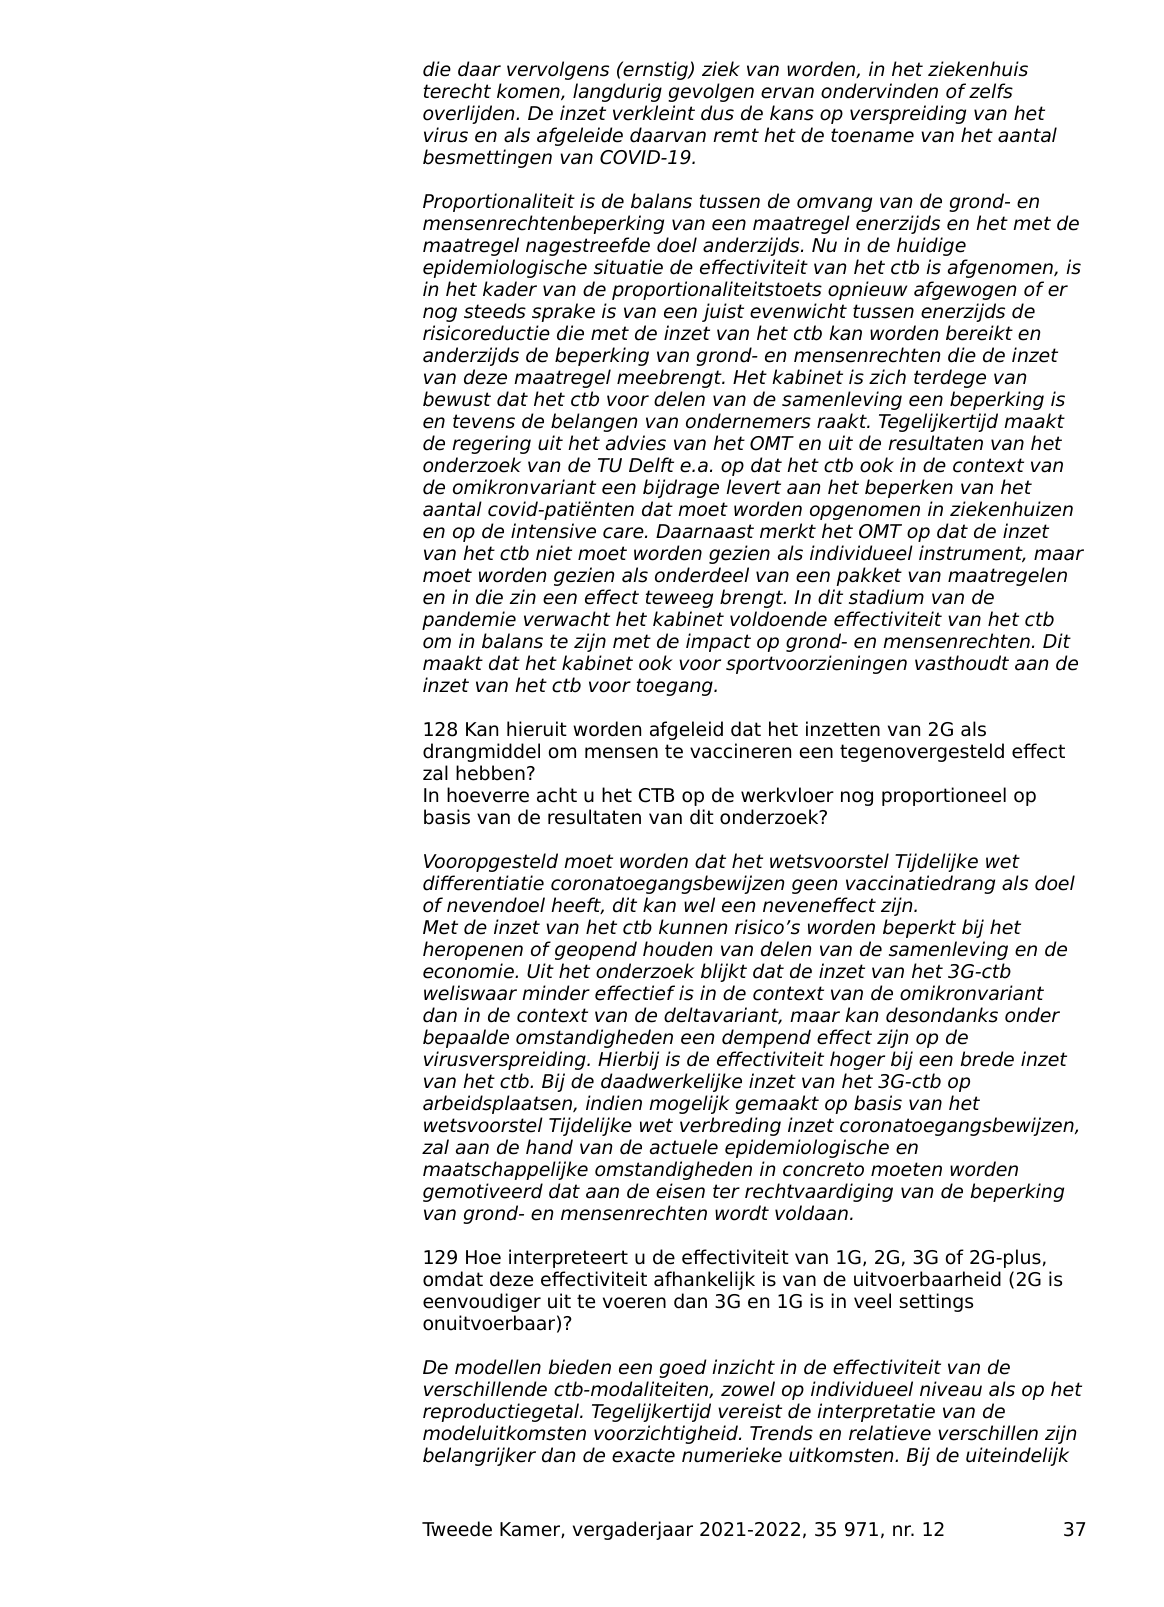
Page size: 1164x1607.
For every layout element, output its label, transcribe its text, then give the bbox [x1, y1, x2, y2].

text 129 Hoe interpreteert u de effectiviteit van 1G, 2G, 3G of 2G-plus, omdat deze effectiviteit afhankelijk is van de uitvoerbaarheid (2G is eenvoudiger uit te voeren dan 3G en 1G is in veel settings onuitvoerbaar)? [422, 1247, 1087, 1335]
text 128 Kan hieruit worden afgeleid dat het inzetten van 2G als drangmiddel om mensen te vaccineren een tegenovergesteld effect zal hebben? [422, 719, 1087, 785]
text Met de inzet van het ctb kunnen risico’s worden beperkt bij het heropenen of geopend houden van delen van de samenleving en de economie. Uit het onderzoek blijkt dat de inzet van het 3G-ctb weliswaar minder effectief is in de context van de omikronvariant dan in de context van de deltavariant, maar kan desondanks onder bepaalde omstandigheden een dempend effect zijn op de virusverspreiding. Hierbij is de effectiviteit hoger bij een brede inzet van het ctb. Bij de daadwerkelijke inzet van het 3G-ctb op arbeidsplaatsen, indien mogelijk gemaakt op basis van het wetsvoorstel Tijdelijke wet verbreding inzet coronatoegangsbewijzen, zal aan de hand van de actuele epidemiologische en maatschappelijke omstandigheden in concreto moeten worden gemotiveerd dat aan de eisen ter rechtvaardiging van de beperking van grond- en mensenrechten wordt voldaan. [422, 917, 1087, 1224]
text Vooropgesteld moet worden dat het wetsvoorstel Tijdelijke wet differentiatie coronatoegangsbewijzen geen vaccinatiedrang als doel of nevendoel heeft, dit kan wel een neveneffect zijn. [422, 851, 1087, 917]
text die daar vervolgens (ernstig) ziek van worden, in het ziekenhuis terecht komen, langdurig gevolgen ervan ondervinden of zelfs overlijden. De inzet verkleint dus de kans op verspreiding van het virus en als afgeleide daarvan remt het de toename van het aantal besmettingen van COVID-19. [422, 59, 1087, 169]
text De modellen bieden een goed inzicht in de effectiviteit van de verschillende ctb-modaliteiten, zowel op individueel niveau als op het reproductiegetal. Tegelijkertijd vereist de interpretatie van de modeluitkomsten voorzichtigheid. Trends en relatieve verschillen zijn belangrijker dan de exacte numerieke uitkomsten. Bij de uiteindelijk [422, 1357, 1087, 1467]
text Proportionaliteit is de balans tussen de omvang van de grond- en mensenrechtenbeperking van een maatregel enerzijds en het met de maatregel nagestreefde doel anderzijds. Nu in de huidige epidemiologische situatie de effectiviteit van het ctb is afgenomen, is in het kader van de proportionaliteitstoets opnieuw afgewogen of er nog steeds sprake is van een juist evenwicht tussen enerzijds de risicoreductie die met de inzet van het ctb kan worden bereikt en anderzijds de beperking van grond- en mensenrechten die de inzet van deze maatregel meebrengt. Het kabinet is zich terdege van bewust dat het ctb voor delen van de samenleving een beperking is en tevens de belangen van ondernemers raakt. Tegelijkertijd maakt de regering uit het advies van het OMT en uit de resultaten van het onderzoek van de TU Delft e.a. op dat het ctb ook in de context van de omikronvariant een bijdrage levert aan het beperken van het aantal covid-patiënten dat moet worden opgenomen in ziekenhuizen en op de intensive care. Daarnaast merkt het OMT op dat de inzet van het ctb niet moet worden gezien als individueel instrument, maar moet worden gezien als onderdeel van een pakket van maatregelen en in die zin een effect teweeg brengt. In dit stadium van de pandemie verwacht het kabinet voldoende effectiviteit van het ctb om in balans te zijn met de impact op grond- en mensenrechten. Dit maakt dat het kabinet ook voor sportvoorzieningen vasthoudt aan de inzet van het ctb voor toegang. [422, 191, 1087, 697]
text In hoeverre acht u het CTB op de werkvloer nog proportioneel op basis van de resultaten van dit onderzoek? [422, 785, 1087, 829]
